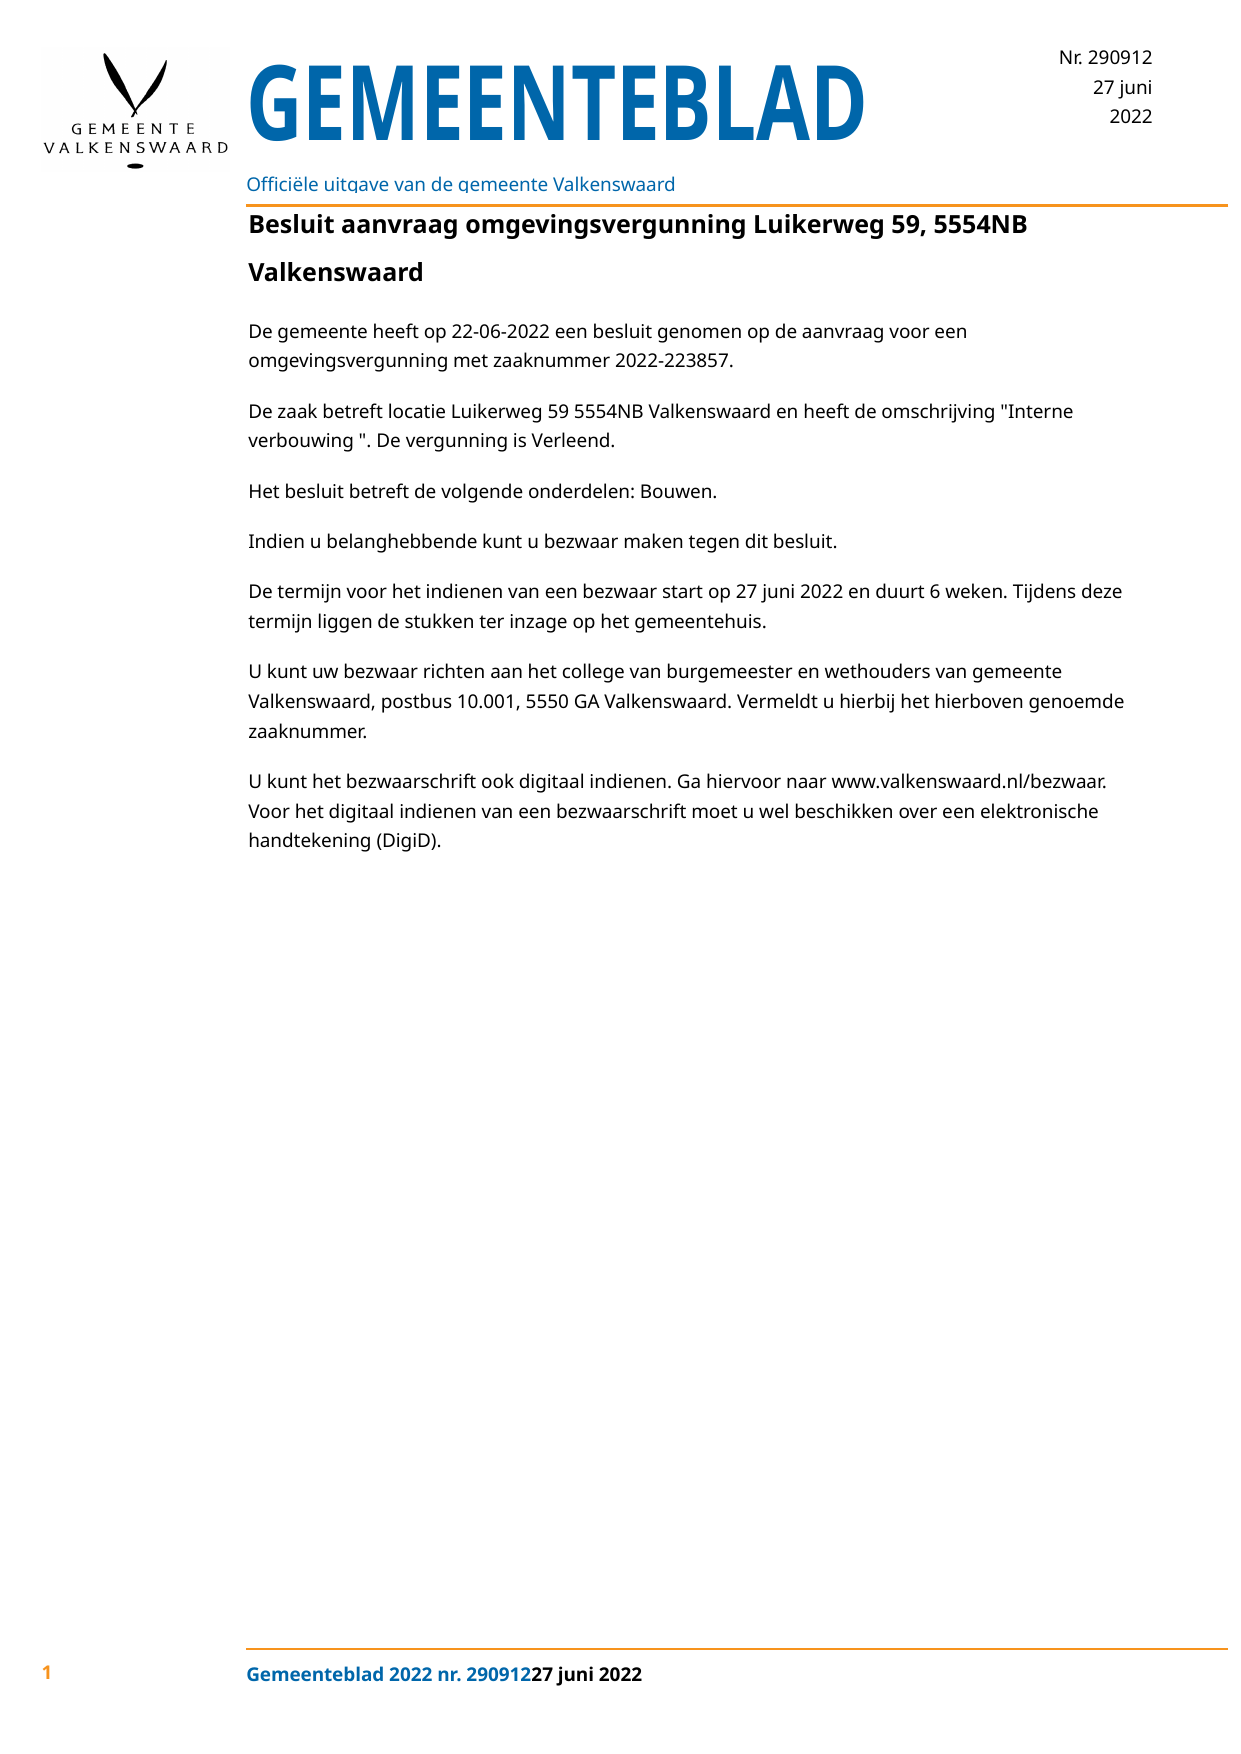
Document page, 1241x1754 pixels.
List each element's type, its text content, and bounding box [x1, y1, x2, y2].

text De gemeente heeft op 22-06-2022 een besluit genomen op de aanvraag voor een omgevingsvergunning met zaaknummer 2022-223857. [248, 318, 1152, 373]
text U kunt uw bezwaar richten aan het college van burgemeester en wethouders van gemeente Valkenswaard, postbus 10.001, 5550 GA Valkenswaard. Vermeldt u hierbij het hierboven genoemde zaaknummer. [248, 659, 1152, 744]
text De termijn voor het indienen van een bezwaar start op 27 juni 2022 en duurt 6 weken. Tijdens deze termijn liggen de stukken ter inzage op het gemeentehuis. [248, 579, 1152, 634]
text Indien u belanghebbende kunt u bezwaar maken tegen dit besluit. [248, 528, 1152, 554]
text U kunt het bezwaarschrift ook digitaal indienen. Ga hiervoor naar www.valkenswaard.nl/bezwaar. Voor het digitaal indienen van een bezwaarschrift moet u wel beschikken over een elektronische handtekening (DigiD). [248, 768, 1152, 853]
text De zaak betreft locatie Luikerweg 59 5554NB Valkenswaard en heeft de omschrijving "Interne verbouwing ". De vergunning is Verleend. [248, 398, 1152, 453]
text Het besluit betreft de volgende onderdelen: Bouwen. [248, 478, 1152, 504]
picture [41, 47, 231, 172]
text Besluit aanvraag omgevingsvergunning Luikerweg 59, 5554NB Valkenswaard [248, 207, 1152, 288]
